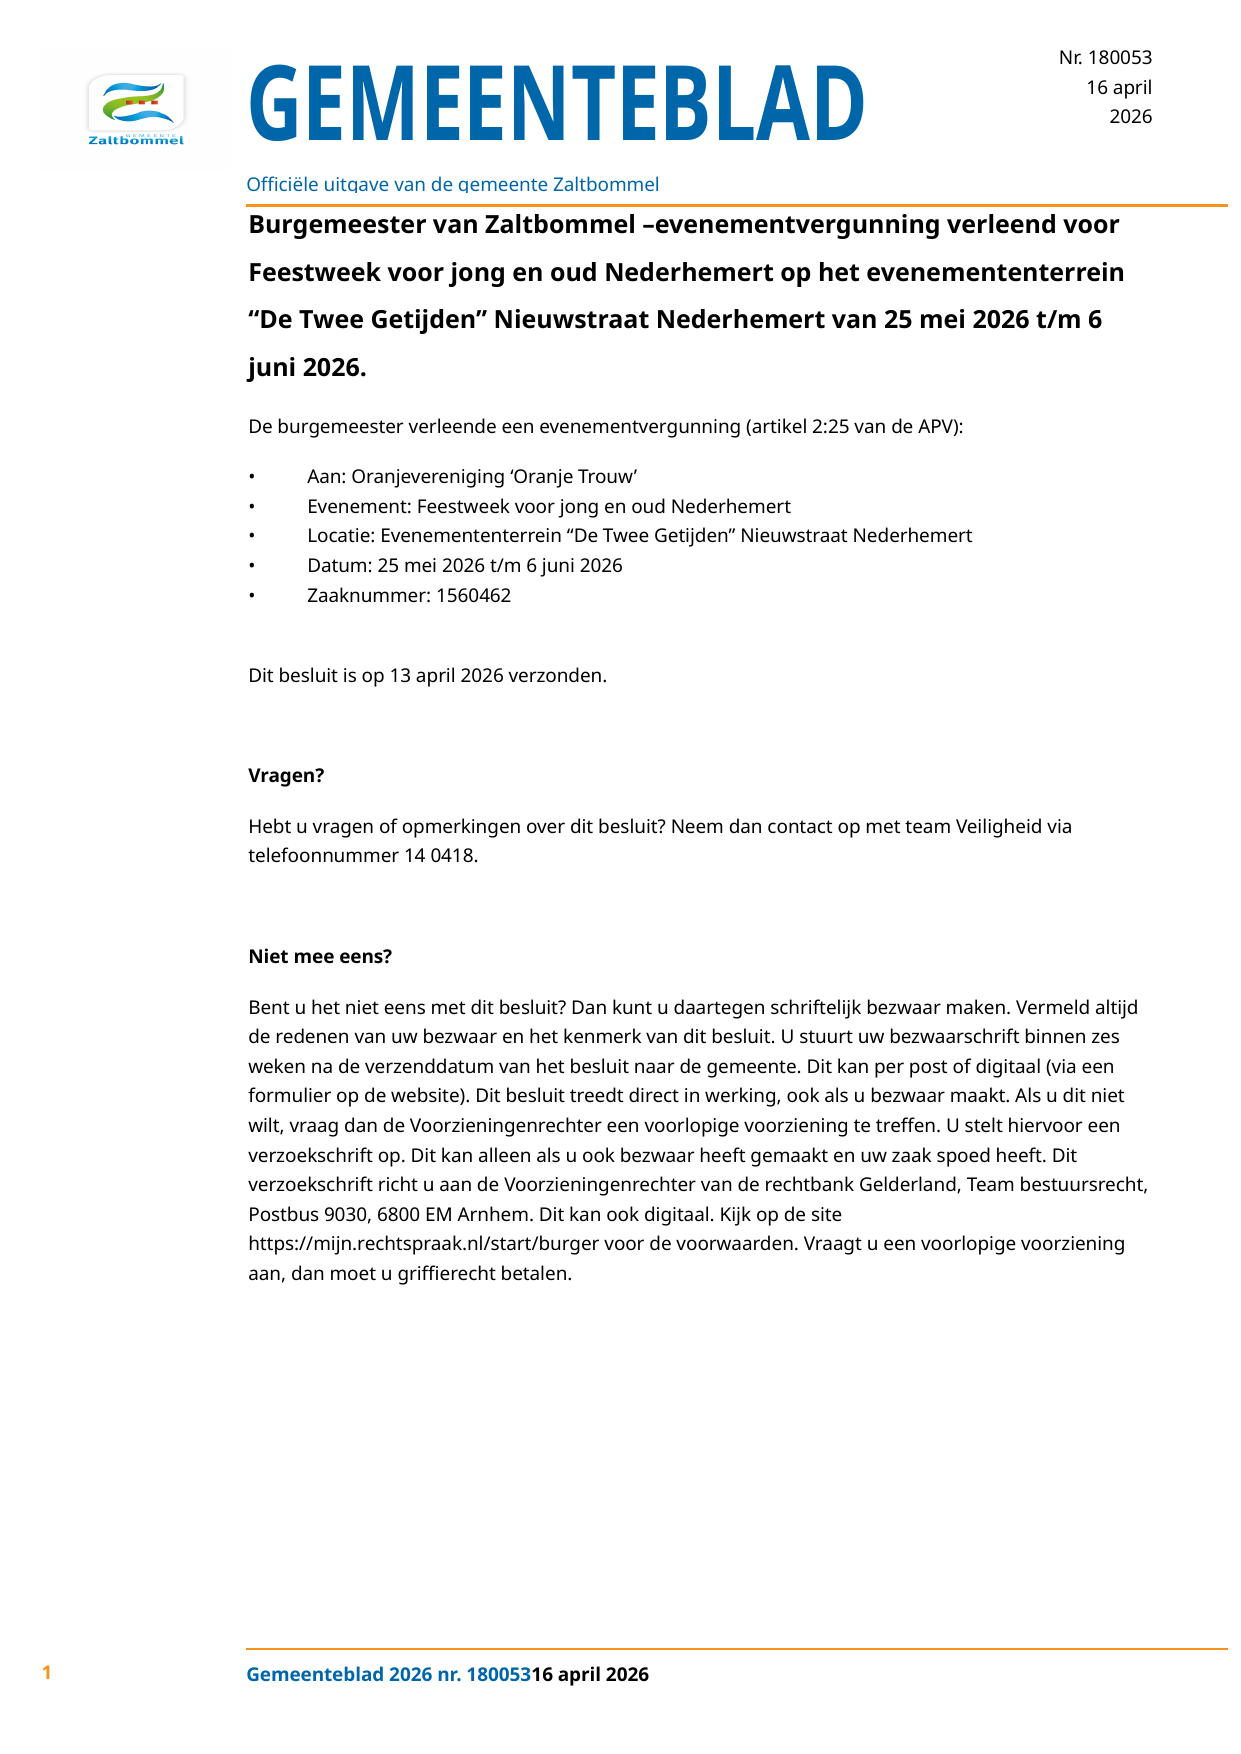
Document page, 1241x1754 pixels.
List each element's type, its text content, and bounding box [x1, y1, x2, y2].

list Datum: 25 mei 2026 t/m 6 juni 2026 [248, 552, 1152, 578]
text De burgemeester verleende een evenementvergunning (artikel 2:25 van de APV): [248, 413, 1152, 439]
text Hebt u vragen of opmerkingen over dit besluit? Neem dan contact op met team Veiligheid via telefoonnummer 14 0418. [248, 813, 1152, 868]
text Dit besluit is op 13 april 2026 verzonden. [248, 662, 1152, 688]
text Burgemeester van Zaltbommel –evenementvergunning verleend voor Feestweek voor jong en oud Nederhemert op het evenemententerrein “De Twee Getijden” Nieuwstraat Nederhemert van 25 mei 2026 t/m 6 juni 2026. [248, 207, 1152, 384]
text Vragen? [248, 763, 1152, 788]
list Zaaknummer: 1560462 [248, 582, 1152, 608]
list Aan: Oranjevereniging ‘Oranje Trouw’ [248, 463, 1152, 489]
text Bent u het niet eens met dit besluit? Dan kunt u daartegen schriftelijk bezwaar maken. Vermeld altijd de redenen van uw bezwaar en het kenmerk van dit besluit. U stuurt uw bezwaarschrift binnen zes weken na de verzenddatum van het besluit naar de gemeente. Dit kan per post of digitaal (via een formulier op de website). Dit besluit treedt direct in werking, ook als u bezwaar maakt. Als u dit niet wilt, vraag dan de Voorzieningenrechter een voorlopige voorziening te treffen. U stelt hiervoor een verzoekschrift op. Dit kan alleen als u ook bezwaar heeft gemaakt en uw zaak spoed heeft. Dit verzoekschrift richt u aan de Voorzieningenrechter van de rechtbank Gelderland, Team bestuursrecht, Postbus 9030, 6800 EM Arnhem. Dit kan ook digitaal. Kijk op de site https://mijn.rechtspraak.nl/start/burger voor de voorwaarden. Vraagt u een voorlopige voorziening aan, dan moet u griffierecht betalen. [248, 994, 1152, 1286]
text Niet mee eens? [248, 943, 1152, 969]
list Evenement: Feestweek voor jong en oud Nederhemert [248, 493, 1152, 519]
list Locatie: Evenemententerrein “De Twee Getijden” Nieuwstraat Nederhemert [248, 523, 1152, 548]
picture [41, 47, 231, 172]
